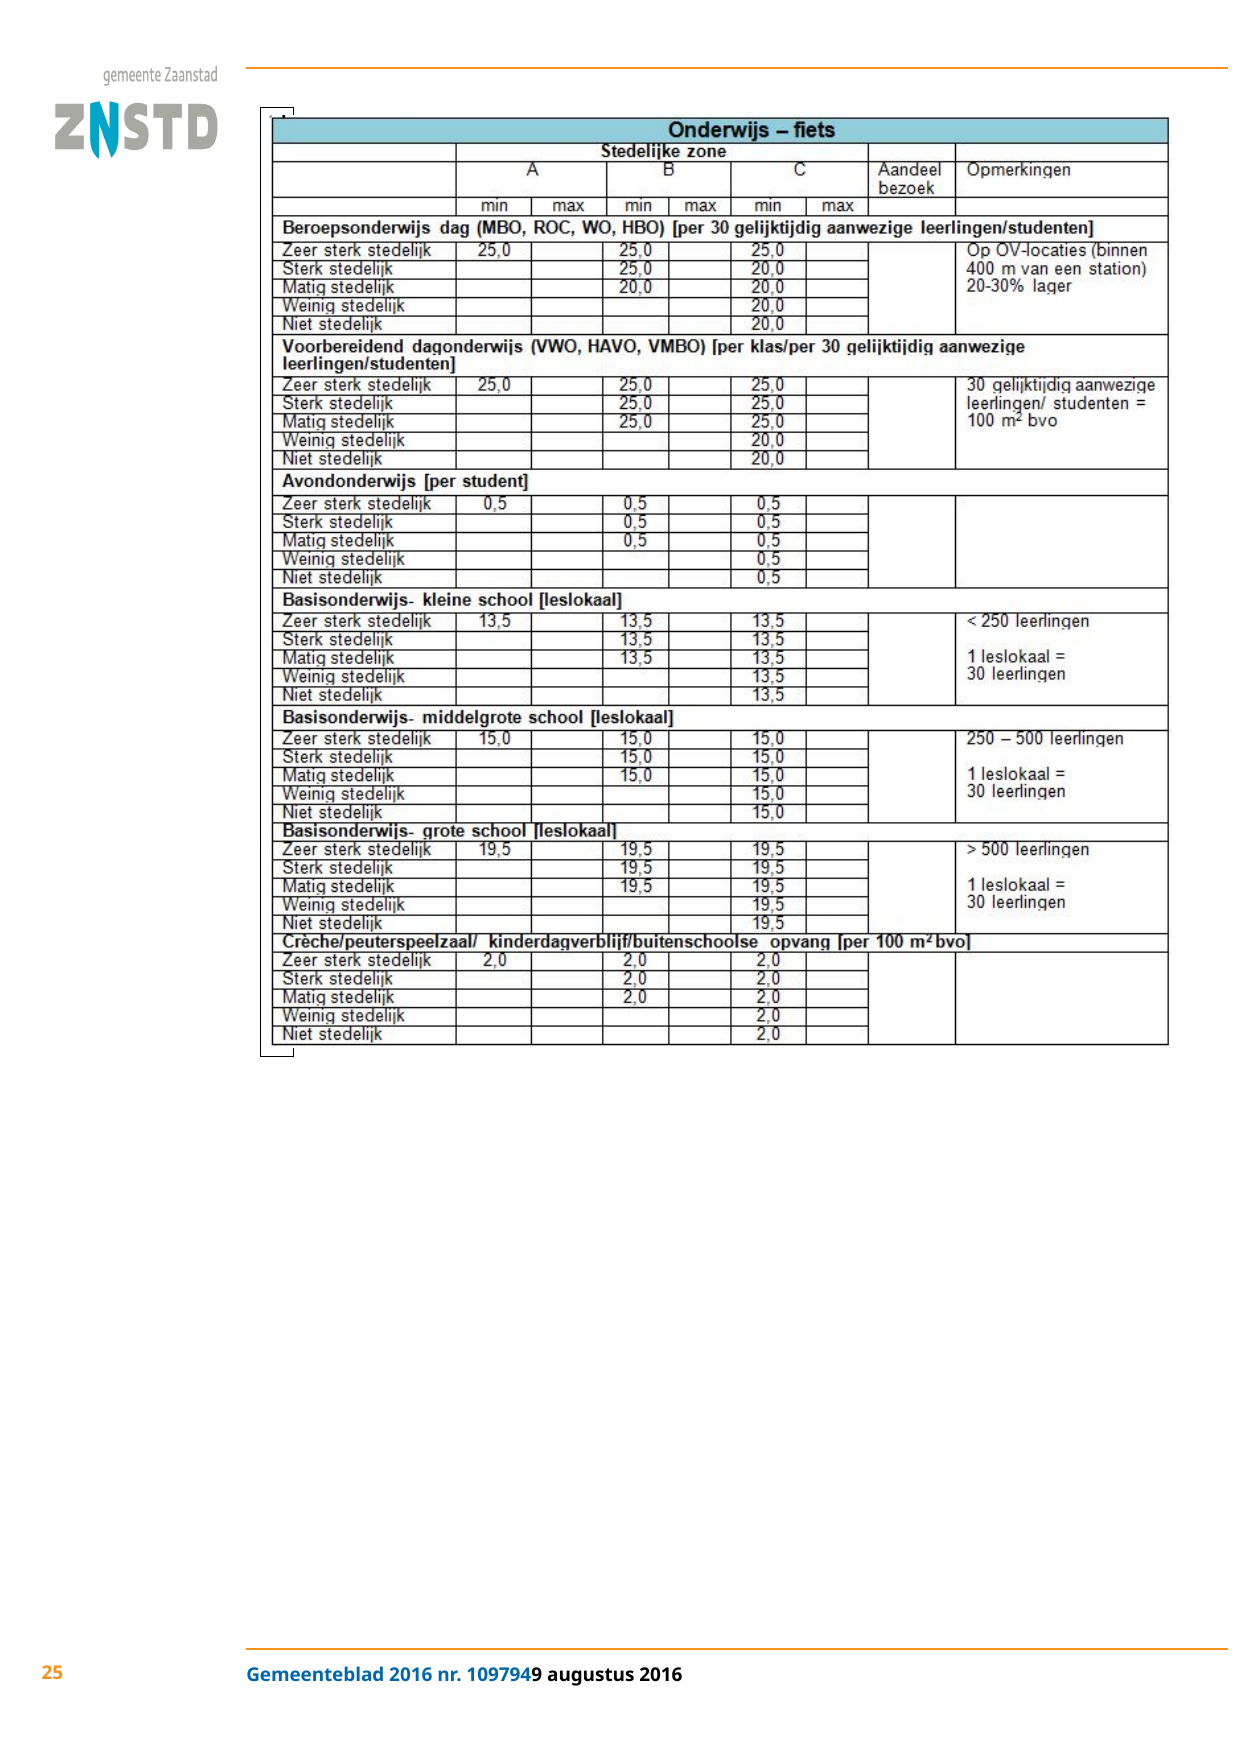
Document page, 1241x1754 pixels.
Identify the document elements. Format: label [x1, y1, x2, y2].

picture [268, 115, 1173, 1048]
picture [41, 47, 231, 172]
